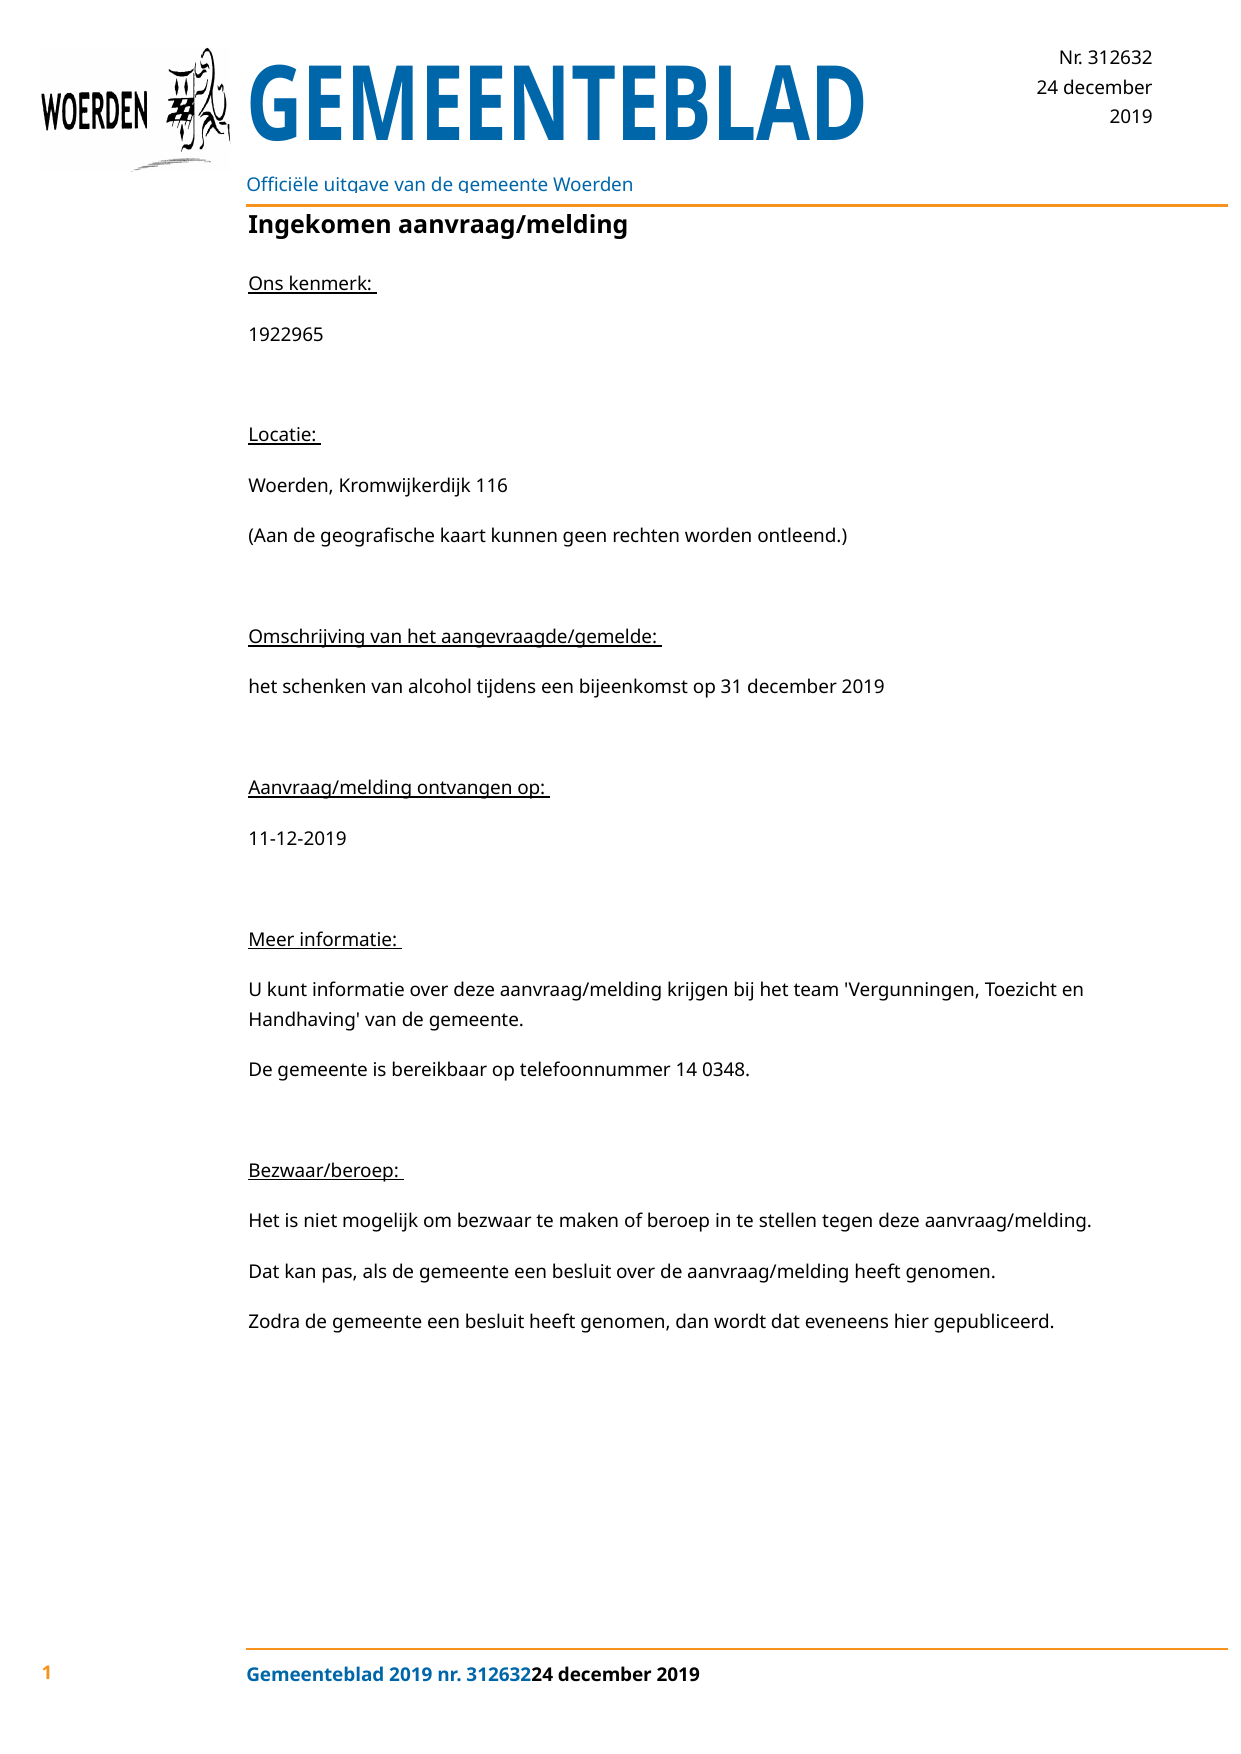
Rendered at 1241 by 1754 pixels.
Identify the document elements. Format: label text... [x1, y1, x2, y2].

text Locatie: [248, 422, 1152, 447]
text Zodra de gemeente een besluit heeft genomen, dan wordt dat eveneens hier gepubliceerd. [248, 1308, 1152, 1334]
text Ons kenmerk: [248, 270, 1152, 296]
text het schenken van alcohol tijdens een bijeenkomst op 31 december 2019 [248, 674, 1152, 699]
text Ingekomen aanvraag/melding [248, 207, 1152, 241]
text Omschrijving van het aangevraagde/gemelde: [248, 623, 1152, 649]
text Woerden, Kromwijkerdijk 116 [248, 472, 1152, 498]
text Bezwaar/beroep: [248, 1157, 1152, 1183]
text 1922965 [248, 321, 1152, 346]
text Meer informatie: [248, 926, 1152, 951]
text U kunt informatie over deze aanvraag/melding krijgen bij het team 'Vergunningen, Toezicht en Handhaving' van de gemeente. [248, 976, 1152, 1031]
text (Aan de geografische kaart kunnen geen rechten worden ontleend.) [248, 522, 1152, 548]
text Aanvraag/melding ontvangen op: [248, 774, 1152, 800]
text 11-12-2019 [248, 825, 1152, 851]
text De gemeente is bereikbaar op telefoonnummer 14 0348. [248, 1056, 1152, 1082]
text Dat kan pas, als de gemeente een besluit over de aanvraag/melding heeft genomen. [248, 1258, 1152, 1283]
picture [41, 47, 231, 172]
text Het is niet mogelijk om bezwaar te maken of beroep in te stellen tegen deze aanvraag/melding. [248, 1207, 1152, 1233]
